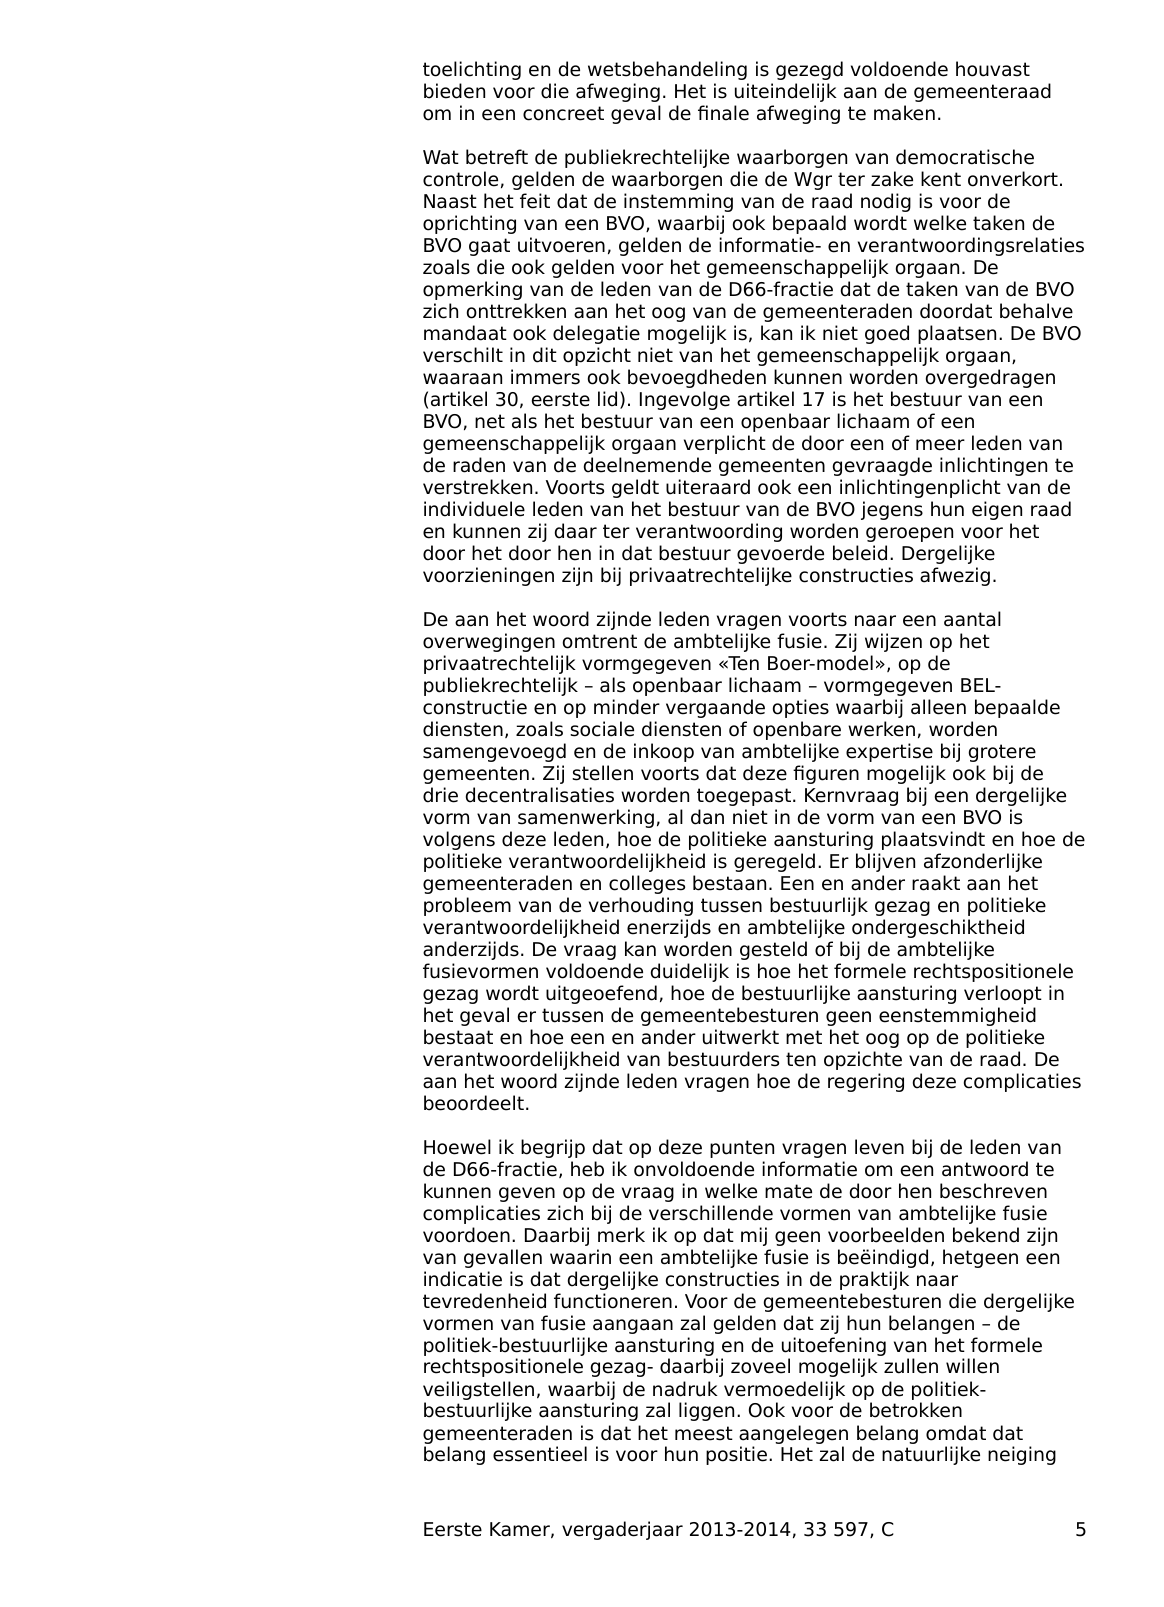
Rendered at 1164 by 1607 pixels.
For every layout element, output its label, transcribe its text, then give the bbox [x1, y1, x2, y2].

text De aan het woord zijnde leden vragen voorts naar een aantal overwegingen omtrent de ambtelijke fusie. Zij wijzen op het privaatrechtelijk vormgegeven «Ten Boer-model», op de publiekrechtelijk – als openbaar lichaam – vormgegeven BEL-constructie en op minder vergaande opties waarbij alleen bepaalde diensten, zoals sociale diensten of openbare werken, worden samengevoegd en de inkoop van ambtelijke expertise bij grotere gemeenten. Zij stellen voorts dat deze figuren mogelijk ook bij de drie decentralisaties worden toegepast. Kernvraag bij een dergelijke vorm van samenwerking, al dan niet in de vorm van een BVO is volgens deze leden, hoe de politieke aansturing plaatsvindt en hoe de politieke verantwoordelijkheid is geregeld. Er blijven afzonderlijke gemeenteraden en colleges bestaan. Een en ander raakt aan het probleem van de verhouding tussen bestuurlijk gezag en politieke verantwoordelijkheid enerzijds en ambtelijke ondergeschiktheid anderzijds. De vraag kan worden gesteld of bij de ambtelijke fusievormen voldoende duidelijk is hoe het formele rechtspositionele gezag wordt uitgeoefend, hoe de bestuurlijke aansturing verloopt in het geval er tussen de gemeentebesturen geen eenstemmigheid bestaat en hoe een en ander uitwerkt met het oog op de politieke verantwoordelijkheid van bestuurders ten opzichte van de raad. De aan het woord zijnde leden vragen hoe de regering deze complicaties beoordeelt. [422, 609, 1087, 1114]
text toelichting en de wetsbehandeling is gezegd voldoende houvast bieden voor die afweging. Het is uiteindelijk aan de gemeenteraad om in een concreet geval de finale afweging te maken. [422, 59, 1087, 125]
text Wat betreft de publiekrechtelijke waarborgen van democratische controle, gelden de waarborgen die de Wgr ter zake kent onverkort. Naast het feit dat de instemming van de raad nodig is voor de oprichting van een BVO, waarbij ook bepaald wordt welke taken de BVO gaat uitvoeren, gelden de informatie- en verantwoordingsrelaties zoals die ook gelden voor het gemeenschappelijk orgaan. De opmerking van de leden van de D66-fractie dat de taken van de BVO zich onttrekken aan het oog van de gemeenteraden doordat behalve mandaat ook delegatie mogelijk is, kan ik niet goed plaatsen. De BVO verschilt in dit opzicht niet van het gemeenschappelijk orgaan, waaraan immers ook bevoegdheden kunnen worden overgedragen (artikel 30, eerste lid). Ingevolge artikel 17 is het bestuur van een BVO, net als het bestuur van een openbaar lichaam of een gemeenschappelijk orgaan verplicht de door een of meer leden van de raden van de deelnemende gemeenten gevraagde inlichtingen te verstrekken. Voorts geldt uiteraard ook een inlichtingenplicht van de individuele leden van het bestuur van de BVO jegens hun eigen raad en kunnen zij daar ter verantwoording worden geroepen voor het door het door hen in dat bestuur gevoerde beleid. Dergelijke voorzieningen zijn bij privaatrechtelijke constructies afwezig. [422, 147, 1087, 587]
text Hoewel ik begrijp dat op deze punten vragen leven bij de leden van de D66-fractie, heb ik onvoldoende informatie om een antwoord te kunnen geven op de vraag in welke mate de door hen beschreven complicaties zich bij de verschillende vormen van ambtelijke fusie voordoen. Daarbij merk ik op dat mij geen voorbeelden bekend zijn van gevallen waarin een ambtelijke fusie is beëindigd, hetgeen een indicatie is dat dergelijke constructies in de praktijk naar tevredenheid functioneren. Voor de gemeentebesturen die dergelijke vormen van fusie aangaan zal gelden dat zij hun belangen – de politiek-bestuurlijke aansturing en de uitoefening van het formele rechtspositionele gezag- daarbij zoveel mogelijk zullen willen veiligstellen, waarbij de nadruk vermoedelijk op de politiek-bestuurlijke aansturing zal liggen. Ook voor de betrokken gemeenteraden is dat het meest aangelegen belang omdat dat belang essentieel is voor hun positie. Het zal de natuurlijke neiging [422, 1137, 1087, 1466]
